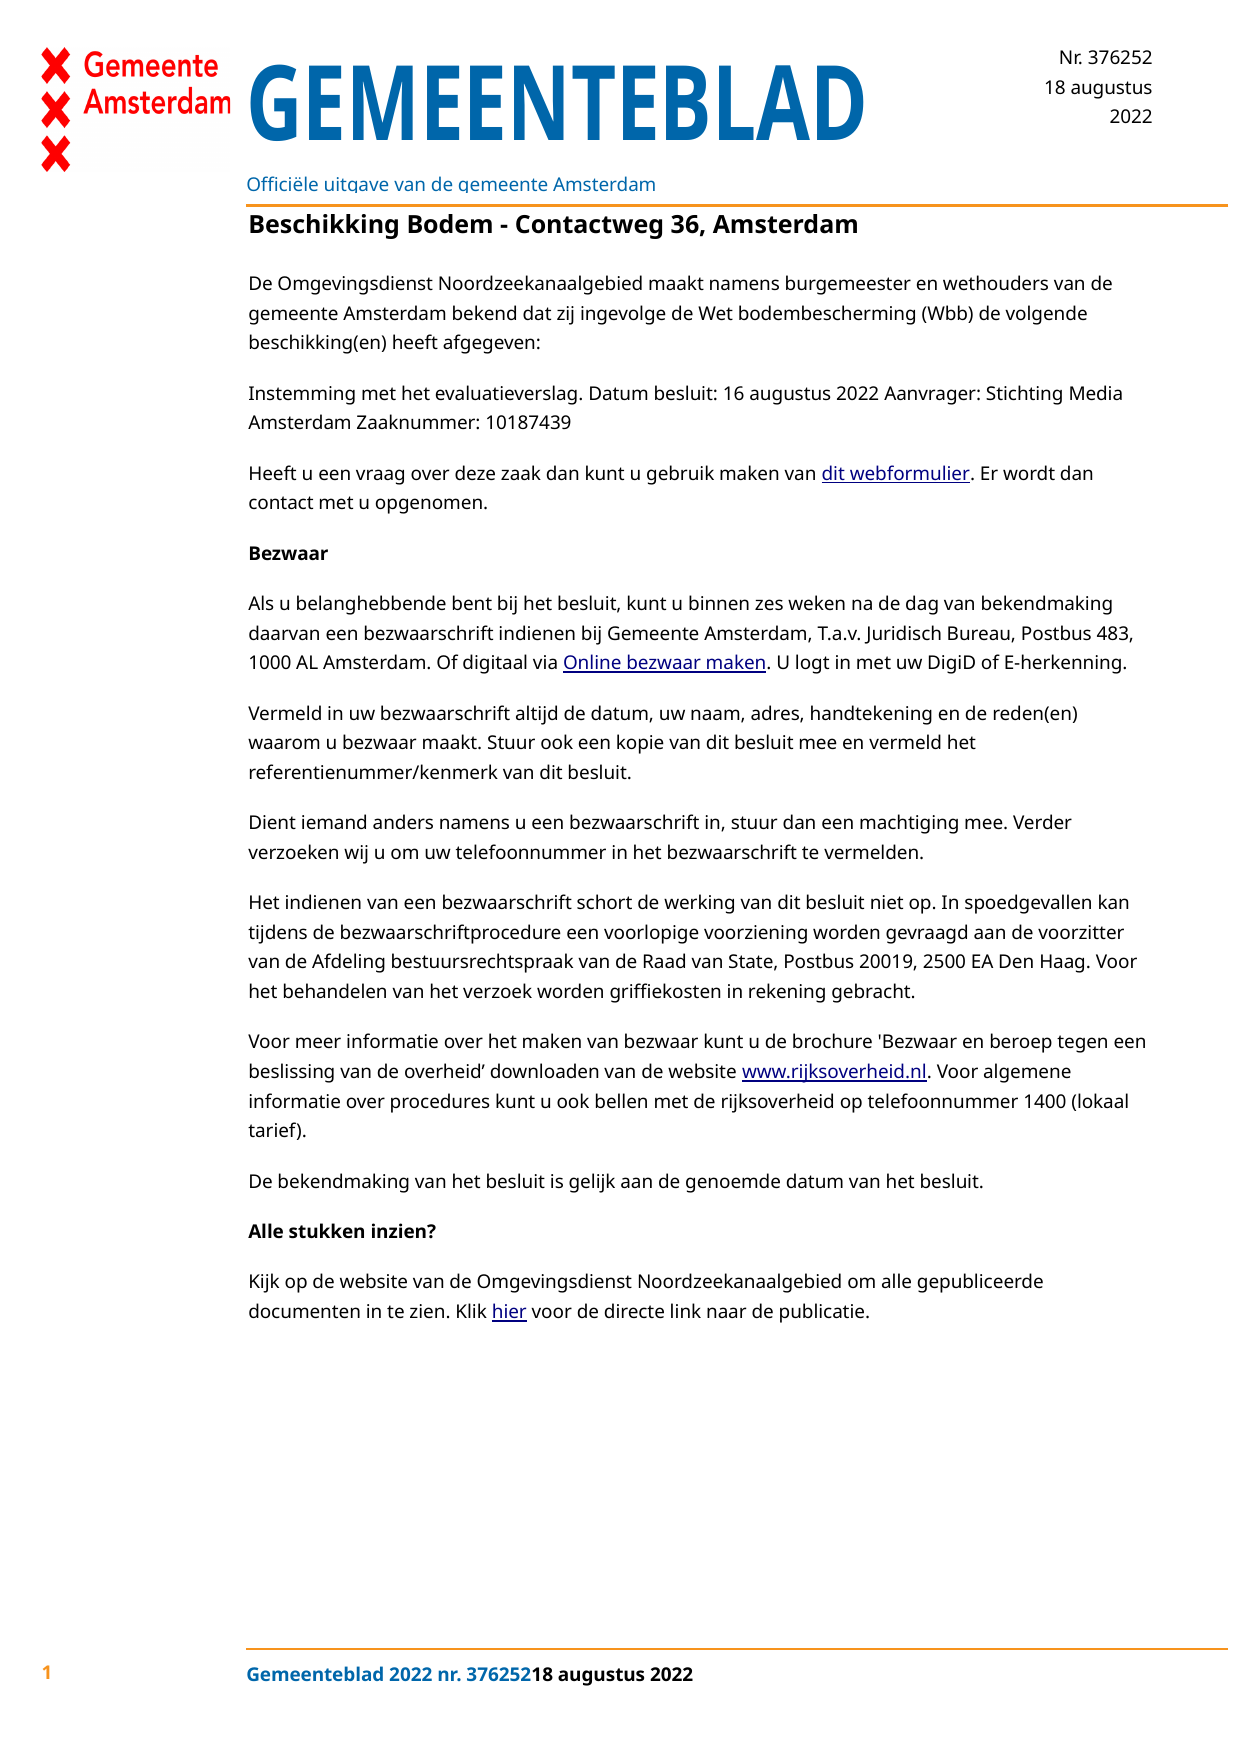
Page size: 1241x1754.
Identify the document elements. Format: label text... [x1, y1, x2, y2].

text Bezwaar [248, 540, 1152, 566]
text Alle stukken inzien? [248, 1218, 1152, 1244]
text Als u belanghebbende bent bij het besluit, kunt u binnen zes weken na de dag van bekendmaking daarvan een bezwaarschrift indienen bij Gemeente Amsterdam, T.a.v. Juridisch Bureau, Postbus 483, 1000 AL Amsterdam. Of digitaal via Online bezwaar maken. U logt in met uw DigiD of E-herkenning. [248, 590, 1152, 675]
text De Omgevingsdienst Noordzeekanaalgebied maakt namens burgemeester en wethouders van de gemeente Amsterdam bekend dat zij ingevolge de Wet bodembescherming (Wbb) de volgende beschikking(en) heeft afgegeven: [248, 270, 1152, 355]
text Beschikking Bodem - Contactweg 36, Amsterdam [248, 207, 1152, 241]
text Instemming met het evaluatieverslag. Datum besluit: 16 augustus 2022 Aanvrager: Stichting Media Amsterdam Zaaknummer: 10187439 [248, 380, 1152, 435]
text Vermeld in uw bezwaarschrift altijd de datum, uw naam, adres, handtekening en de reden(en) waarom u bezwaar maakt. Stuur ook een kopie van dit besluit mee en vermeld het referentienummer/kenmerk van dit besluit. [248, 700, 1152, 785]
picture [41, 47, 231, 172]
text Voor meer informatie over het maken van bezwaar kunt u de brochure 'Bezwaar en beroep tegen een beslissing van de overheid’ downloaden van de website www.rijksoverheid.nl. Voor algemene informatie over procedures kunt u ook bellen met de rijksoverheid op telefoonnummer 1400 (lokaal tarief). [248, 1029, 1152, 1143]
text Het indienen van een bezwaarschrift schort de werking van dit besluit niet op. In spoedgevallen kan tijdens de bezwaarschriftprocedure een voorlopige voorziening worden gevraagd aan de voorzitter van de Afdeling bestuursrechtspraak van de Raad van State, Postbus 20019, 2500 EA Den Haag. Voor het behandelen van het verzoek worden griffiekosten in rekening gebracht. [248, 889, 1152, 1004]
text De bekendmaking van het besluit is gelijk aan de genoemde datum van het besluit. [248, 1168, 1152, 1193]
text Dient iemand anders namens u een bezwaarschrift in, stuur dan een machtiging mee. Verder verzoeken wij u om uw telefoonnummer in het bezwaarschrift te vermelden. [248, 809, 1152, 865]
text Heeft u een vraag over deze zaak dan kunt u gebruik maken van dit webformulier. Er wordt dan contact met u opgenomen. [248, 460, 1152, 515]
text Kijk op de website van de Omgevingsdienst Noordzeekanaalgebied om alle gepubliceerde documenten in te zien. Klik hier voor de directe link naar de publicatie. [248, 1269, 1152, 1324]
